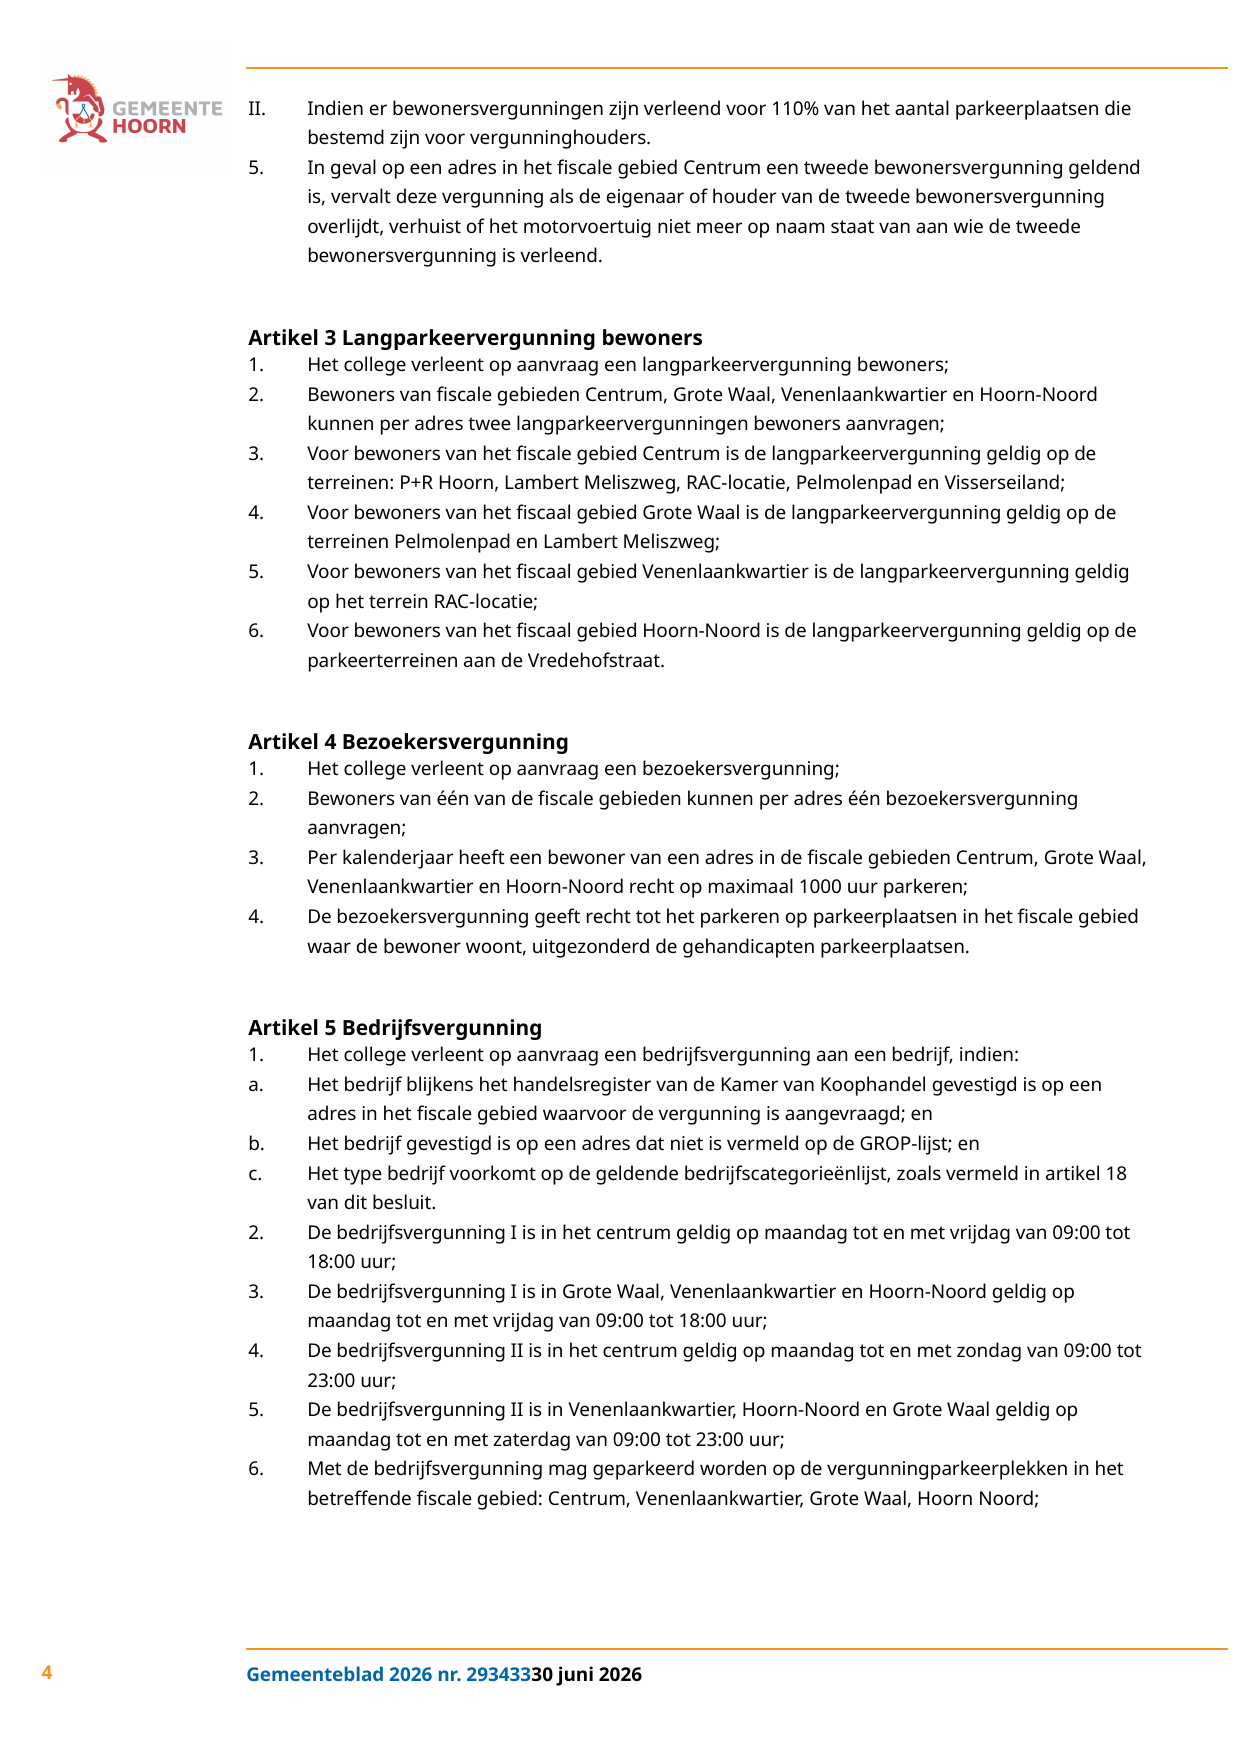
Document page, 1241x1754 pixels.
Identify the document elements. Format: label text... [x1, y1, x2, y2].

list Voor bewoners van het fiscaal gebied Hoorn-Noord is de langparkeervergunning geldig op de parkeerterreinen aan de Vredehofstraat. [248, 617, 1152, 673]
text Artikel 3 Langparkeervergunning bewoners [248, 323, 1152, 351]
list Het college verleent op aanvraag een bedrijfsvergunning aan een bedrijf, indien: [248, 1041, 1152, 1067]
list Indien er bewonersvergunningen zijn verleend voor 110% van het aantal parkeerplaatsen die bestemd zijn voor vergunninghouders. [248, 95, 1152, 150]
list Het bedrijf blijkens het handelsregister van de Kamer van Koophandel gevestigd is op een adres in het fiscale gebied waarvoor de vergunning is aangevraagd; en [248, 1071, 1152, 1126]
list De bedrijfsvergunning I is in Grote Waal, Venenlaankwartier en Hoorn-Noord geldig op maandag tot en met vrijdag van 09:00 tot 18:00 uur; [248, 1278, 1152, 1333]
text Artikel 4 Bezoekersvergunning [248, 727, 1152, 755]
list De bedrijfsvergunning I is in het centrum geldig op maandag tot en met vrijdag van 09:00 tot 18:00 uur; [248, 1219, 1152, 1274]
list Bewoners van fiscale gebieden Centrum, Grote Waal, Venenlaankwartier en Hoorn-Noord kunnen per adres twee langparkeervergunningen bewoners aanvragen; [248, 381, 1152, 436]
list De bedrijfsvergunning II is in het centrum geldig op maandag tot en met zondag van 09:00 tot 23:00 uur; [248, 1337, 1152, 1392]
list Voor bewoners van het fiscaal gebied Grote Waal is de langparkeervergunning geldig op de terreinen Pelmolenpad en Lambert Meliszweg; [248, 499, 1152, 554]
list Bewoners van één van de fiscale gebieden kunnen per adres één bezoekersvergunning aanvragen; [248, 785, 1152, 840]
list De bedrijfsvergunning II is in Venenlaankwartier, Hoorn-Noord en Grote Waal geldig op maandag tot en met zaterdag van 09:00 tot 23:00 uur; [248, 1396, 1152, 1452]
list Het type bedrijf voorkomt op de geldende bedrijfscategorieënlijst, zoals vermeld in artikel 18 van dit besluit. [248, 1160, 1152, 1215]
list Voor bewoners van het fiscaal gebied Venenlaankwartier is de langparkeervergunning geldig op het terrein RAC-locatie; [248, 558, 1152, 613]
list Het college verleent op aanvraag een bezoekersvergunning; [248, 755, 1152, 781]
list Het college verleent op aanvraag een langparkeervergunning bewoners; [248, 351, 1152, 377]
list Voor bewoners van het fiscale gebied Centrum is de langparkeervergunning geldig op de terreinen: P+R Hoorn, Lambert Meliszweg, RAC-locatie, Pelmolenpad en Visserseiland; [248, 440, 1152, 495]
text Artikel 5 Bedrijfsvergunning [248, 1013, 1152, 1041]
list Per kalenderjaar heeft een bewoner van een adres in de fiscale gebieden Centrum, Grote Waal, Venenlaankwartier en Hoorn-Noord recht op maximaal 1000 uur parkeren; [248, 844, 1152, 899]
list De bezoekersvergunning geeft recht tot het parkeren op parkeerplaatsen in het fiscale gebied waar de bewoner woont, uitgezonderd de gehandicapten parkeerplaatsen. [248, 903, 1152, 959]
picture [41, 47, 231, 172]
list Met de bedrijfsvergunning mag geparkeerd worden op de vergunningparkeerplekken in het betreffende fiscale gebied: Centrum, Venenlaankwartier, Grote Waal, Hoorn Noord; [248, 1456, 1152, 1511]
list In geval op een adres in het fiscale gebied Centrum een tweede bewonersvergunning geldend is, vervalt deze vergunning als de eigenaar of houder van de tweede bewonersvergunning overlijdt, verhuist of het motorvoertuig niet meer op naam staat van aan wie de tweede bewonersvergunning is verleend. [248, 154, 1152, 268]
list Het bedrijf gevestigd is op een adres dat niet is vermeld op de GROP-lijst; en [248, 1130, 1152, 1156]
